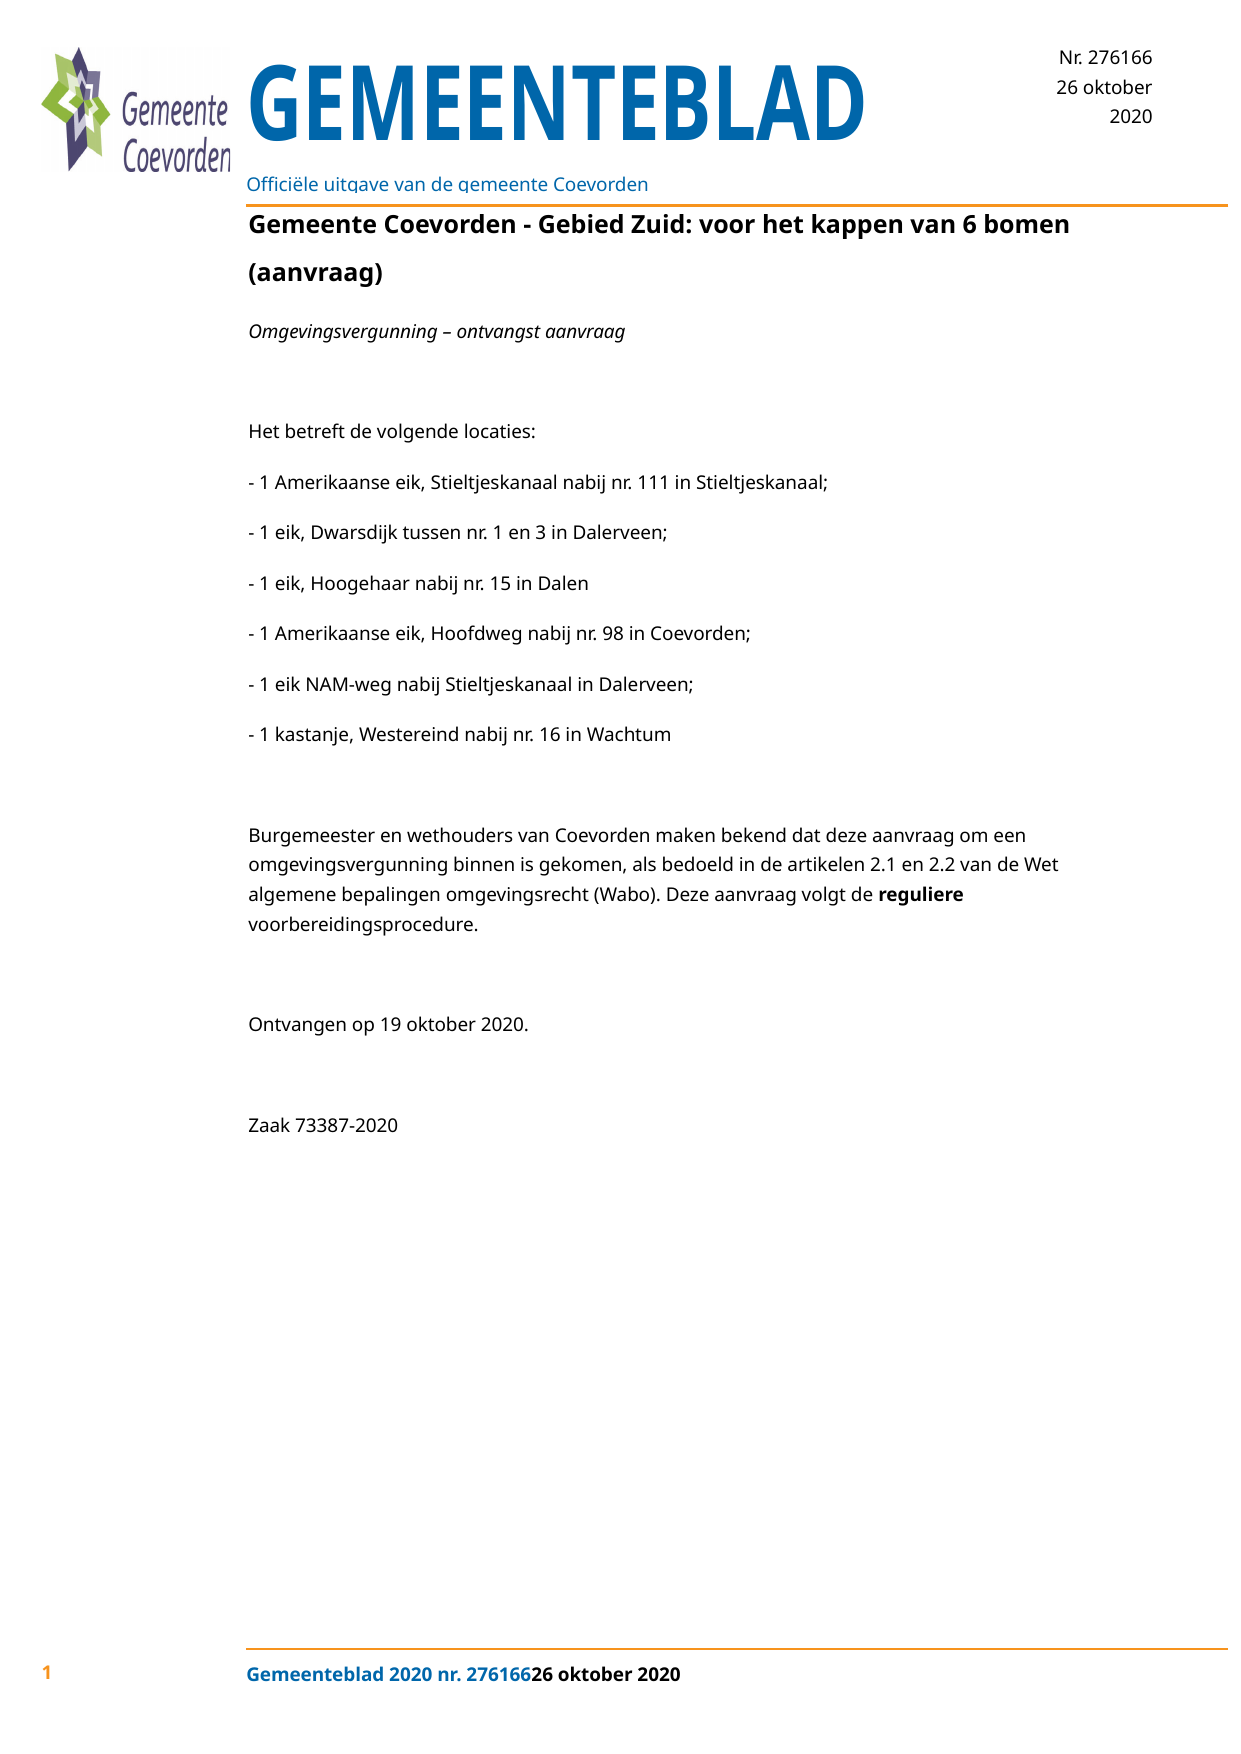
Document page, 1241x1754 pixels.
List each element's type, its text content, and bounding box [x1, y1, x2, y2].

text - 1 eik, Dwarsdijk tussen nr. 1 en 3 in Dalerveen; [248, 519, 1152, 545]
text - 1 kastanje, Westereind nabij nr. 16 in Wachtum [248, 721, 1152, 747]
text - 1 eik, Hoogehaar nabij nr. 15 in Dalen [248, 570, 1152, 596]
picture [41, 47, 231, 172]
text Ontvangen op 19 oktober 2020. [248, 1012, 1152, 1037]
text Gemeente Coevorden - Gebied Zuid: voor het kappen van 6 bomen (aanvraag) [248, 207, 1152, 288]
text - 1 eik NAM-weg nabij Stieltjeskanaal in Dalerveen; [248, 671, 1152, 697]
text - 1 Amerikaanse eik, Stieltjeskanaal nabij nr. 111 in Stieltjeskanaal; [248, 469, 1152, 495]
text Omgevingsvergunning – ontvangst aanvraag [248, 318, 1152, 344]
text - 1 Amerikaanse eik, Hoofdweg nabij nr. 98 in Coevorden; [248, 620, 1152, 646]
text Het betreft de volgende locaties: [248, 419, 1152, 444]
text Zaak 73387-2020 [248, 1112, 1152, 1138]
text Burgemeester en wethouders van Coevorden maken bekend dat deze aanvraag om een omgevingsvergunning binnen is gekomen, als bedoeld in de artikelen 2.1 en 2.2 van de Wet algemene bepalingen omgevingsrecht (Wabo). Deze aanvraag volgt de reguliere voorbereidingsprocedure. [248, 822, 1152, 937]
